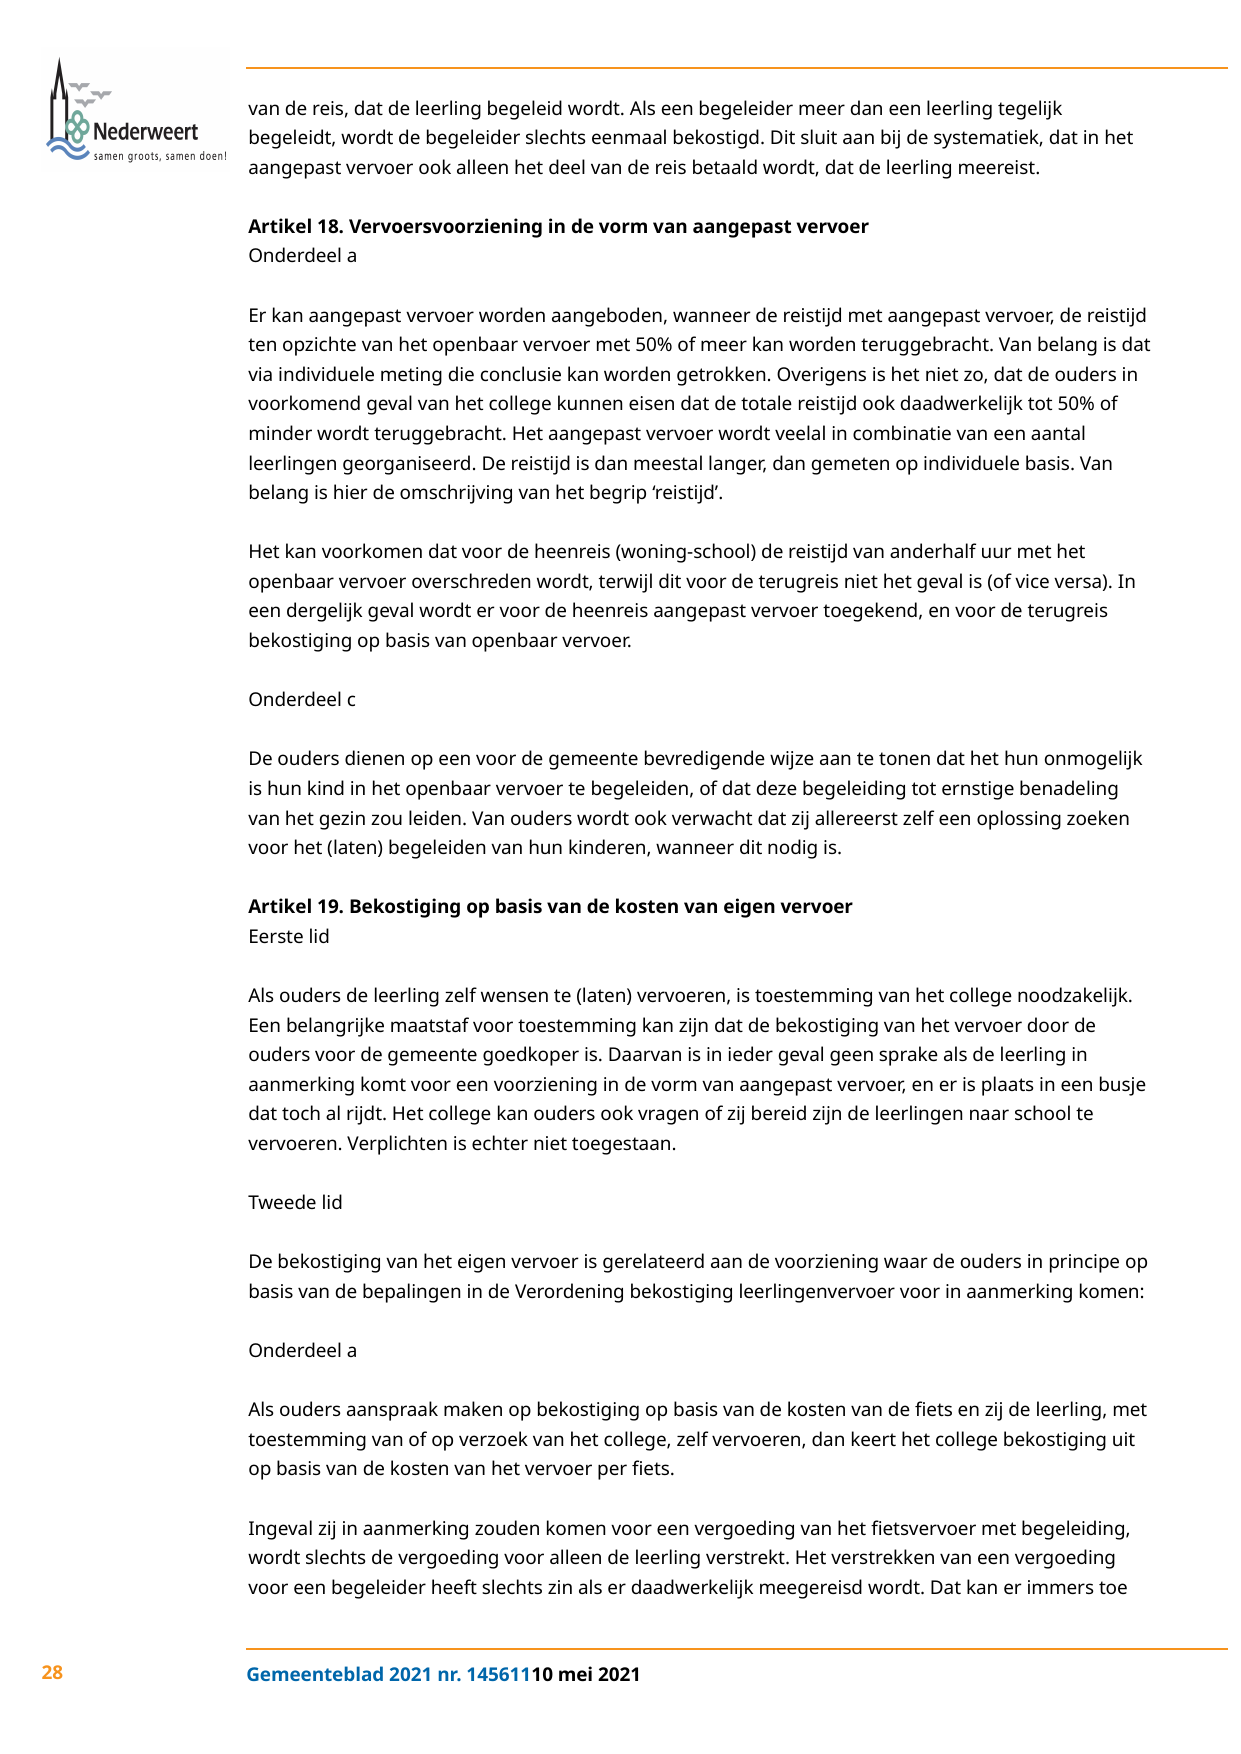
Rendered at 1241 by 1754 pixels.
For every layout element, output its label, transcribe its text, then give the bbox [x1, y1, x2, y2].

text Eerste lid [248, 923, 1152, 949]
text Onderdeel a [248, 243, 1152, 268]
text Tweede lid [248, 1189, 1152, 1215]
text Ingeval zij in aanmerking zouden komen voor een vergoeding van het fietsvervoer met begeleiding, wordt slechts de vergoeding voor alleen de leerling verstrekt. Het verstrekken van een vergoeding voor een begeleider heeft slechts zin als er daadwerkelijk meegereisd wordt. Dat kan er immers toe [248, 1515, 1152, 1600]
text De ouders dienen op een voor de gemeente bevredigende wijze aan te tonen dat het hun onmogelijk is hun kind in het openbaar vervoer te begeleiden, of dat deze begeleiding tot ernstige benadeling van het gezin zou leiden. Van ouders wordt ook verwacht dat zij allereerst zelf een oplossing zoeken voor het (laten) begeleiden van hun kinderen, wanneer dit nodig is. [248, 746, 1152, 860]
text Onderdeel c [248, 686, 1152, 712]
text Er kan aangepast vervoer worden aangeboden, wanneer de reistijd met aangepast vervoer, de reistijd ten opzichte van het openbaar vervoer met 50% of meer kan worden teruggebracht. Van belang is dat via individuele meting die conclusie kan worden getrokken. Overigens is het niet zo, dat de ouders in voorkomend geval van het college kunnen eisen dat de totale reistijd ook daadwerkelijk tot 50% of minder wordt teruggebracht. Het aangepast vervoer wordt veelal in combinatie van een aantal leerlingen georganiseerd. De reistijd is dan meestal langer, dan gemeten op individuele basis. Van belang is hier de omschrijving van het begrip ‘reistijd’. [248, 302, 1152, 505]
text Het kan voorkomen dat voor de heenreis (woning-school) de reistijd van anderhalf uur met het openbaar vervoer overschreden wordt, terwijl dit voor de terugreis niet het geval is (of vice versa). In een dergelijk geval wordt er voor de heenreis aangepast vervoer toegekend, en voor de terugreis bekostiging op basis van openbaar vervoer. [248, 538, 1152, 653]
text Artikel 19. Bekostiging op basis van de kosten van eigen vervoer [248, 893, 1152, 919]
text Artikel 18. Vervoersvoorziening in de vorm van aangepast vervoer [248, 213, 1152, 239]
text Als ouders aanspraak maken op bekostiging op basis van de kosten van de fiets en zij de leerling, met toestemming van of op verzoek van het college, zelf vervoeren, dan keert het college bekostiging uit op basis van de kosten van het vervoer per fiets. [248, 1396, 1152, 1481]
text Onderdeel a [248, 1337, 1152, 1363]
text van de reis, dat de leerling begeleid wordt. Als een begeleider meer dan een leerling tegelijk begeleidt, wordt de begeleider slechts eenmaal bekostigd. Dit sluit aan bij de systematiek, dat in het aangepast vervoer ook alleen het deel van de reis betaald wordt, dat de leerling meereist. [248, 95, 1152, 180]
picture [41, 47, 231, 172]
text Als ouders de leerling zelf wensen te (laten) vervoeren, is toestemming van het college noodzakelijk. Een belangrijke maatstaf voor toestemming kan zijn dat de bekostiging van het vervoer door de ouders voor de gemeente goedkoper is. Daarvan is in ieder geval geen sprake als de leerling in aanmerking komt voor een voorziening in de vorm van aangepast vervoer, en er is plaats in een busje dat toch al rijdt. Het college kan ouders ook vragen of zij bereid zijn de leerlingen naar school te vervoeren. Verplichten is echter niet toegestaan. [248, 982, 1152, 1156]
text De bekostiging van het eigen vervoer is gerelateerd aan de voorziening waar de ouders in principe op basis van de bepalingen in de Verordening bekostiging leerlingenvervoer voor in aanmerking komen: [248, 1248, 1152, 1304]
